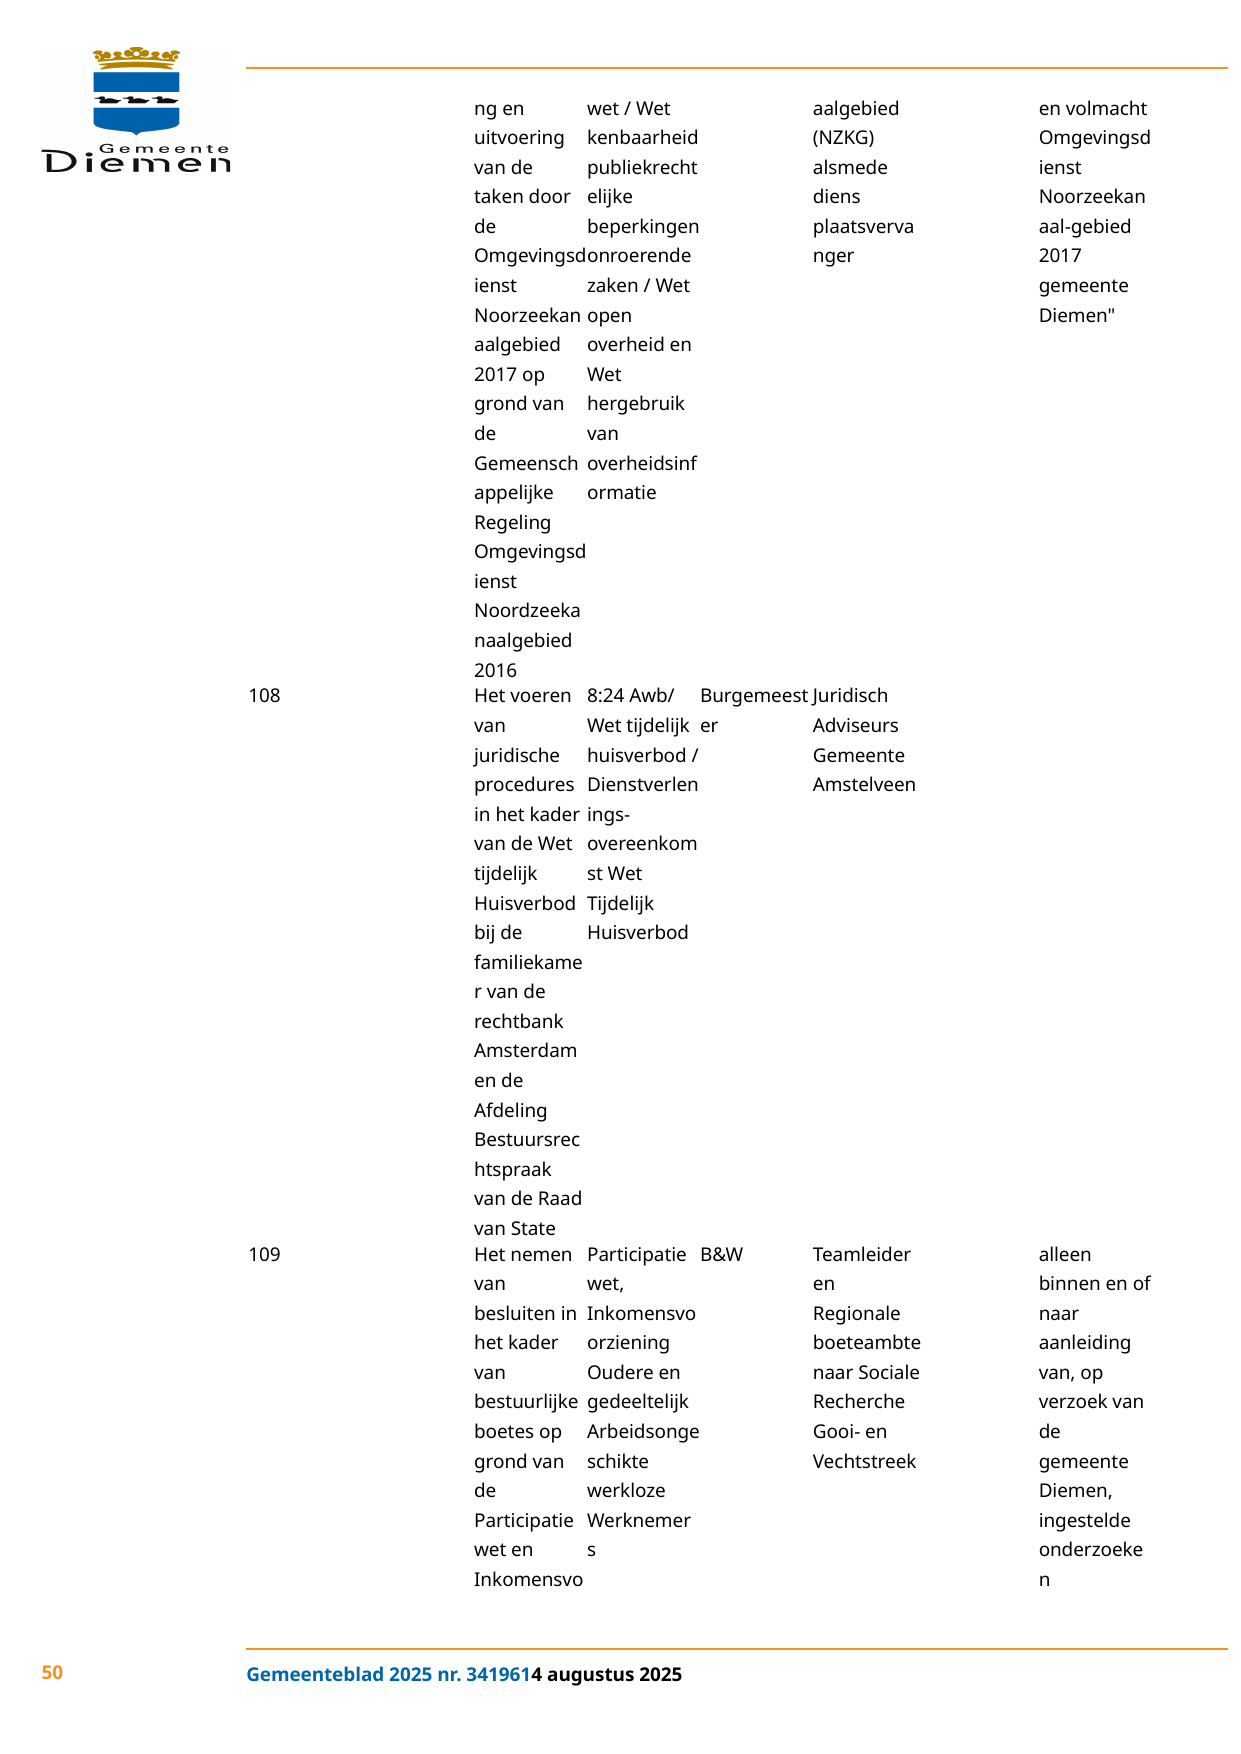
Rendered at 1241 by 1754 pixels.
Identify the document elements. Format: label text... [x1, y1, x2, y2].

table_cell [361, 1241, 474, 1592]
table_cell ng en uitvoering van de taken door de Omgevingsdienst Noorzeekanaalgebied 2017 op grond van de Gemeenschappelijke Regeling Omgevingsdienst Noordzeekanaalgebied 2016 [474, 95, 587, 683]
table_cell [926, 683, 1038, 1241]
table_cell [926, 1241, 1038, 1592]
table_cell wet / Wet kenbaarheid publiekrechtelijke beperkingen onroerende zaken / Wet open overheid en Wet hergebruik van overheidsinformatie [587, 95, 700, 683]
table_cell 8:24 Awb/ Wet tijdelijk huisverbod / Dienstverlenings-overeenkomst Wet Tijdelijk Huisverbod [587, 683, 700, 1241]
table_cell Burgemeester [700, 683, 813, 1241]
table_cell B&W [700, 1241, 813, 1592]
table_cell [1039, 683, 1152, 1241]
table_cell [248, 95, 361, 683]
table_cell Het voeren van juridische procedures in het kader van de Wet tijdelijk Huisverbod bij de familiekamer van de rechtbank Amsterdam en de Afdeling Bestuursrechtspraak van de Raad van State [474, 683, 587, 1241]
table_cell 108 [248, 683, 361, 1241]
table_cell [700, 95, 813, 683]
table_cell Juridisch Adviseurs Gemeente Amstelveen [813, 683, 926, 1241]
picture [41, 47, 231, 172]
table_cell 109 [248, 1241, 361, 1592]
table_cell alleen binnen en of naar aanleiding van, op verzoek van de gemeente Diemen, ingestelde onderzoeken [1039, 1241, 1152, 1592]
table_cell Het nemen van besluiten in het kader van bestuurlijke boetes op grond van de Participatiewet en Inkomensvo [474, 1241, 587, 1592]
table_cell [926, 95, 1038, 683]
table_cell en volmacht Omgevingsdienst Noorzeekanaal-gebied 2017 gemeente Diemen" [1039, 95, 1152, 683]
table_cell aalgebied (NZKG) alsmede diens plaatsvervanger [813, 95, 926, 683]
table_cell Teamleider en Regionale boeteambtenaar Sociale Recherche Gooi- en Vechtstreek [813, 1241, 926, 1592]
table_cell Participatiewet, Inkomensvoorziening Oudere en gedeeltelijk Arbeidsongeschikte werkloze Werknemers [587, 1241, 700, 1592]
table_cell [361, 95, 474, 683]
table_cell [361, 683, 474, 1241]
